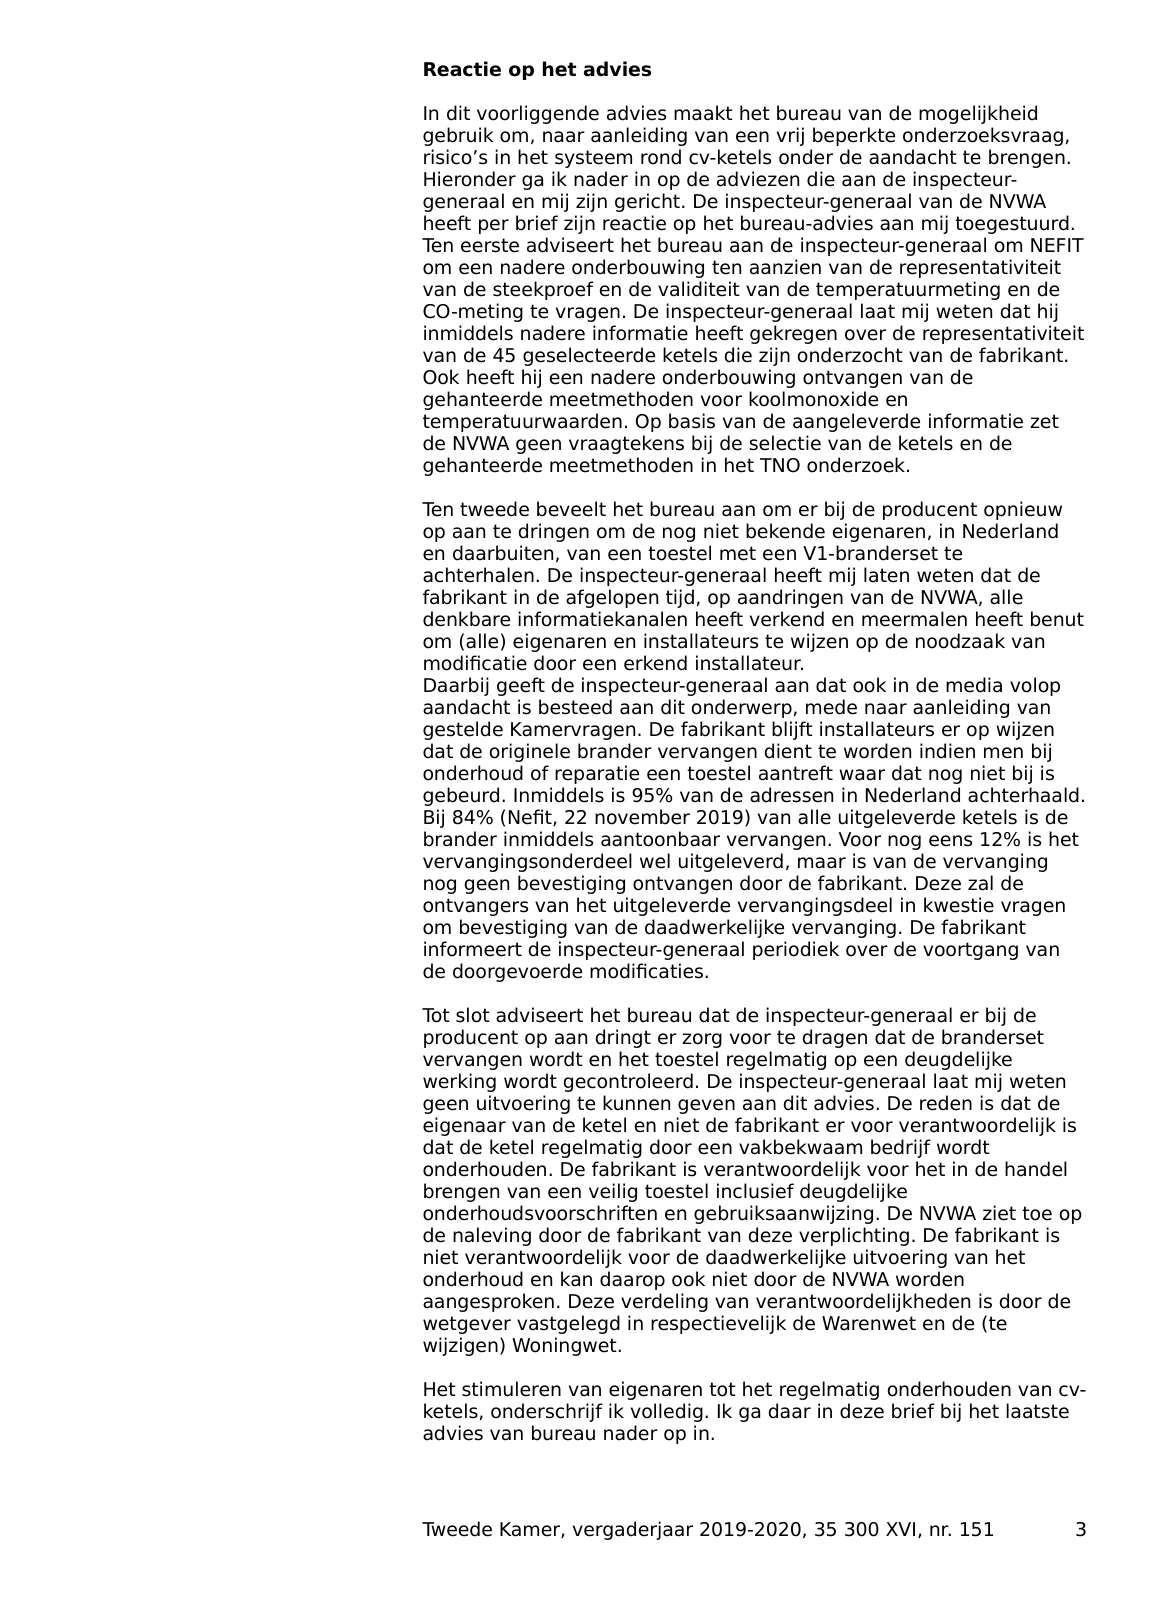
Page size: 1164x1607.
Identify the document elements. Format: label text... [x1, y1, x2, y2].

text In dit voorliggende advies maakt het bureau van de mogelijkheid gebruik om, naar aanleiding van een vrij beperkte onderzoeksvraag, risico’s in het systeem rond cv-ketels onder de aandacht te brengen. Hieronder ga ik nader in op de adviezen die aan de inspecteur-generaal en mij zijn gericht. De inspecteur-generaal van de NVWA heeft per brief zijn reactie op het bureau-advies aan mij toegestuurd. [422, 103, 1087, 235]
subtitle Reactie op het advies [422, 59, 1087, 81]
text Het stimuleren van eigenaren tot het regelmatig onderhouden van cv-ketels, onderschrijf ik volledig. Ik ga daar in deze brief bij het laatste advies van bureau nader op in. [422, 1379, 1087, 1444]
text Ten eerste adviseert het bureau aan de inspecteur-generaal om NEFIT om een nadere onderbouwing ten aanzien van de representativiteit van de steekproef en de validiteit van de temperatuurmeting en de CO-meting te vragen. De inspecteur-generaal laat mij weten dat hij inmiddels nadere informatie heeft gekregen over de representativiteit van de 45 geselecteerde ketels die zijn onderzocht van de fabrikant. Ook heeft hij een nadere onderbouwing ontvangen van de gehanteerde meetmethoden voor koolmonoxide en temperatuurwaarden. Op basis van de aangeleverde informatie zet de NVWA geen vraagtekens bij de selectie van de ketels en de gehanteerde meetmethoden in het TNO onderzoek. [422, 235, 1087, 477]
text Daarbij geeft de inspecteur-generaal aan dat ook in de media volop aandacht is besteed aan dit onderwerp, mede naar aanleiding van gestelde Kamervragen. De fabrikant blijft installateurs er op wijzen dat de originele brander vervangen dient te worden indien men bij onderhoud of reparatie een toestel aantreft waar dat nog niet bij is gebeurd. Inmiddels is 95% van de adressen in Nederland achterhaald. Bij 84% (Nefit, 22 november 2019) van alle uitgeleverde ketels is de brander inmiddels aantoonbaar vervangen. Voor nog eens 12% is het vervangingsonderdeel wel uitgeleverd, maar is van de vervanging nog geen bevestiging ontvangen door de fabrikant. Deze zal de ontvangers van het uitgeleverde vervangingsdeel in kwestie vragen om bevestiging van de daadwerkelijke vervanging. De fabrikant informeert de inspecteur-generaal periodiek over de voortgang van de doorgevoerde modificaties. [422, 675, 1087, 983]
text Ten tweede beveelt het bureau aan om er bij de producent opnieuw op aan te dringen om de nog niet bekende eigenaren, in Nederland en daarbuiten, van een toestel met een V1-branderset te achterhalen. De inspecteur-generaal heeft mij laten weten dat de fabrikant in de afgelopen tijd, op aandringen van de NVWA, alle denkbare informatiekanalen heeft verkend en meermalen heeft benut om (alle) eigenaren en installateurs te wijzen op de noodzaak van modificatie door een erkend installateur. [422, 499, 1087, 675]
text Tot slot adviseert het bureau dat de inspecteur-generaal er bij de producent op aan dringt er zorg voor te dragen dat de branderset vervangen wordt en het toestel regelmatig op een deugdelijke werking wordt gecontroleerd. De inspecteur-generaal laat mij weten geen uitvoering te kunnen geven aan dit advies. De reden is dat de eigenaar van de ketel en niet de fabrikant er voor verantwoordelijk is dat de ketel regelmatig door een vakbekwaam bedrijf wordt onderhouden. De fabrikant is verantwoordelijk voor het in de handel brengen van een veilig toestel inclusief deugdelijke onderhoudsvoorschriften en gebruiksaanwijzing. De NVWA ziet toe op de naleving door de fabrikant van deze verplichting. De fabrikant is niet verantwoordelijk voor de daadwerkelijke uitvoering van het onderhoud en kan daarop ook niet door de NVWA worden aangesproken. Deze verdeling van verantwoordelijkheden is door de wetgever vastgelegd in respectievelijk de Warenwet en de (te wijzigen) Woningwet. [422, 1005, 1087, 1356]
